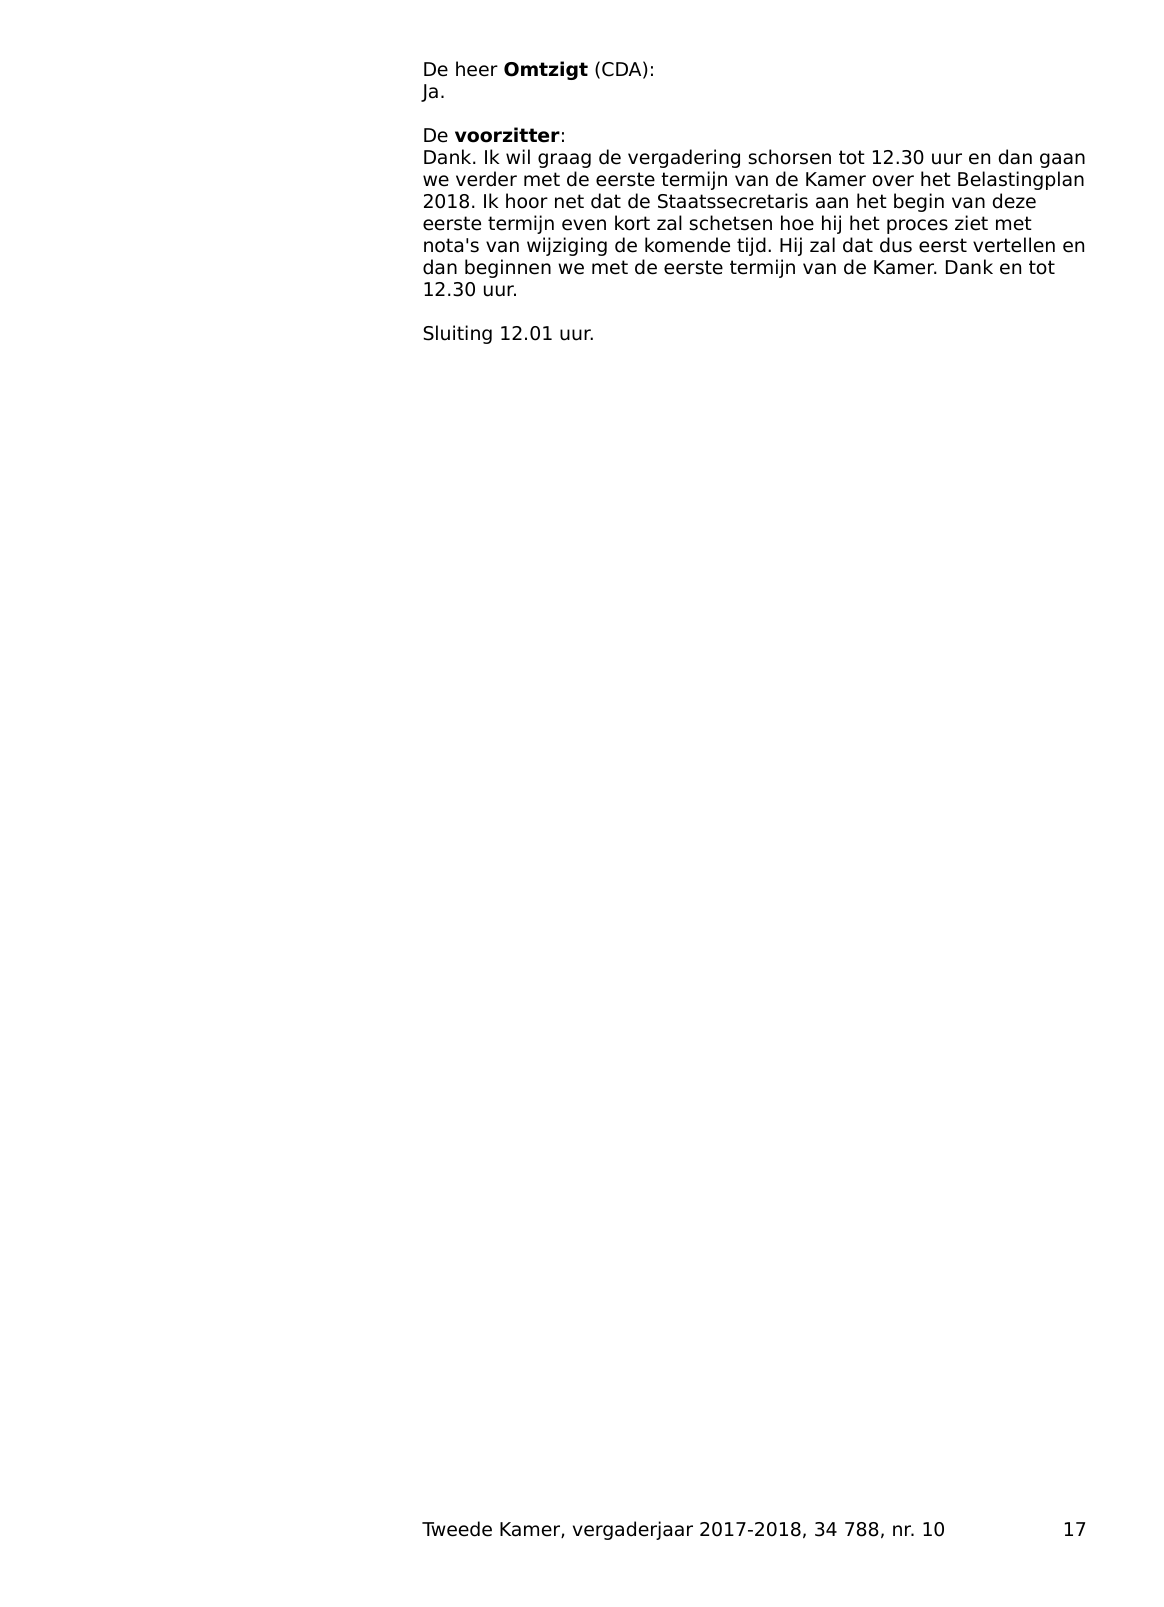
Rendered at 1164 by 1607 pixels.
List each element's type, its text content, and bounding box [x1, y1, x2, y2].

text Sluiting 12.01 uur. [422, 323, 1087, 345]
text De heer Omtzigt (CDA): [422, 59, 1087, 81]
text Dank. Ik wil graag de vergadering schorsen tot 12.30 uur en dan gaan we verder met de eerste termijn van de Kamer over het Belastingplan 2018. Ik hoor net dat de Staatssecretaris aan het begin van deze eerste termijn even kort zal schetsen hoe hij het proces ziet met nota's van wijziging de komende tijd. Hij zal dat dus eerst vertellen en dan beginnen we met de eerste termijn van de Kamer. Dank en tot 12.30 uur. [422, 147, 1087, 301]
text Ja. [422, 81, 1087, 103]
text De voorzitter: [422, 125, 1087, 147]
